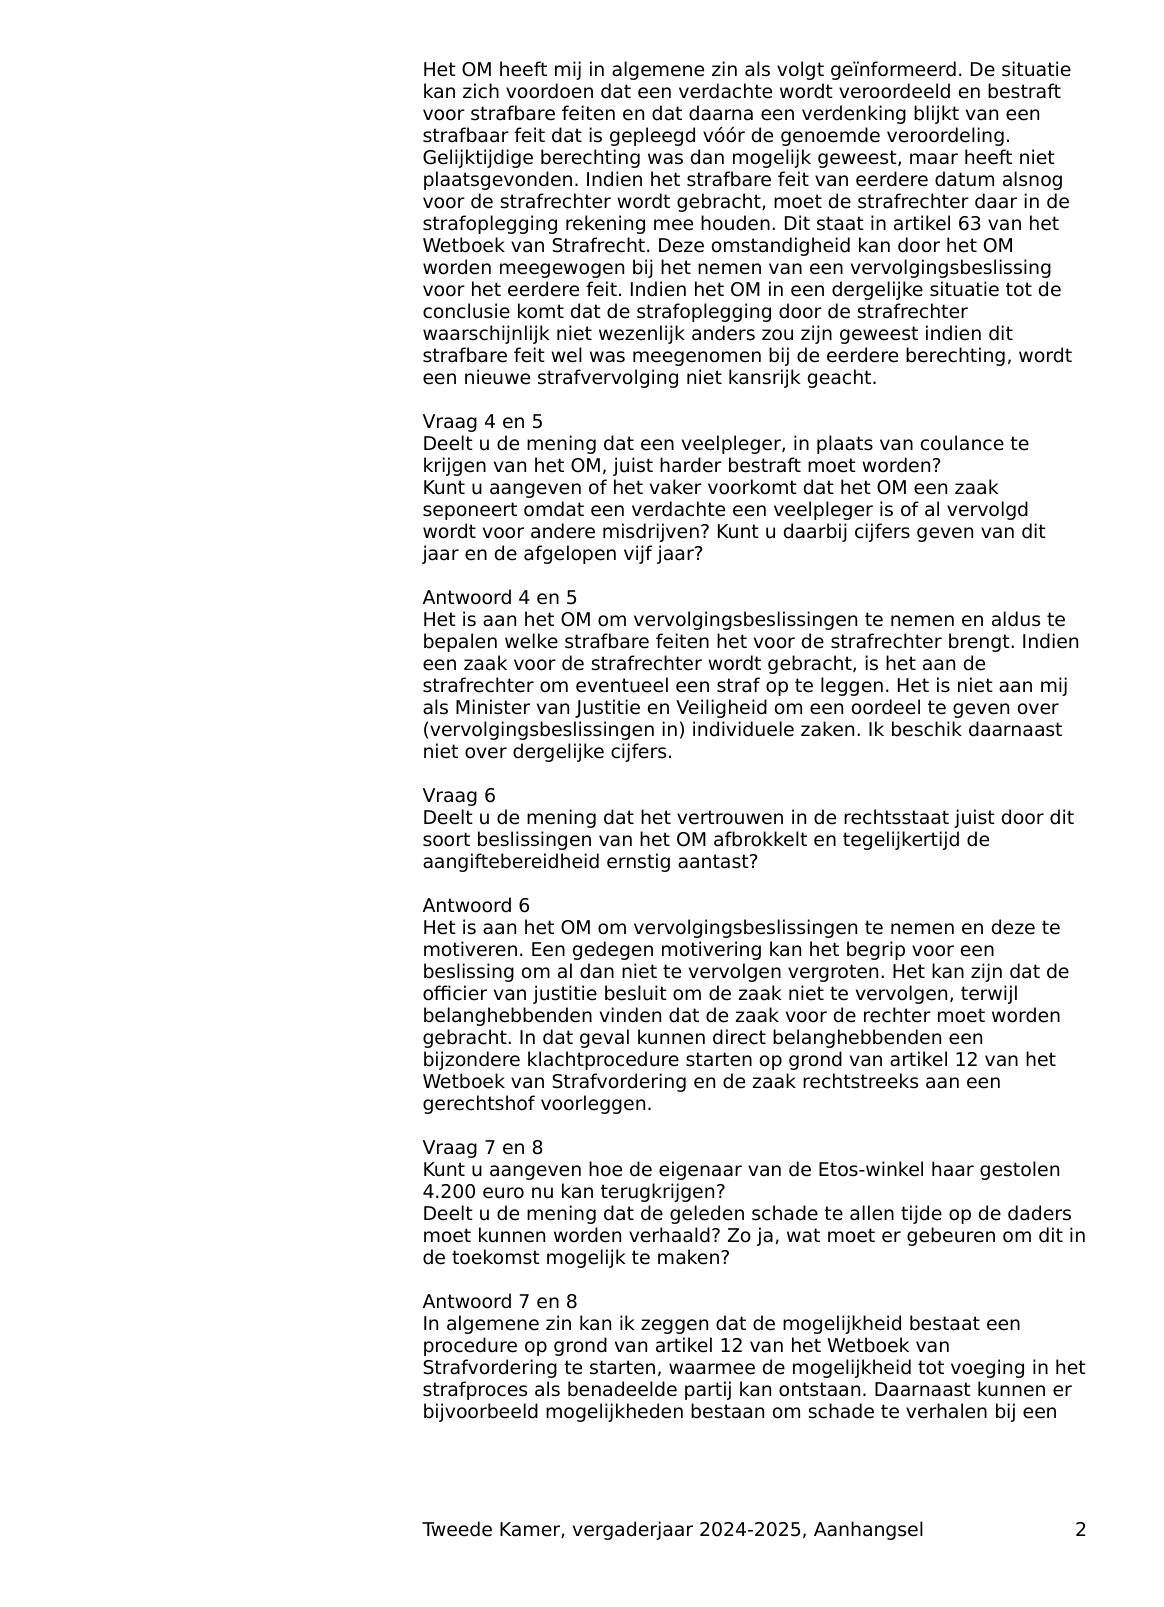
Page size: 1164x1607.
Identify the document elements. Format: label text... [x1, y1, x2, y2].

text Het is aan het OM om vervolgingsbeslissingen te nemen en aldus te bepalen welke strafbare feiten het voor de strafrechter brengt. Indien een zaak voor de strafrechter wordt gebracht, is het aan de strafrechter om eventueel een straf op te leggen. Het is niet aan mij als Minister van Justitie en Veiligheid om een oordeel te geven over (vervolgingsbeslissingen in) individuele zaken. Ik beschik daarnaast niet over dergelijke cijfers. [422, 609, 1087, 763]
text Deelt u de mening dat het vertrouwen in de rechtsstaat juist door dit soort beslissingen van het OM afbrokkelt en tegelijkertijd de aangiftebereidheid ernstig aantast? [422, 807, 1087, 873]
text Vraag 7 en 8 [422, 1137, 1087, 1159]
text Vraag 6 [422, 785, 1087, 807]
text In algemene zin kan ik zeggen dat de mogelijkheid bestaat een procedure op grond van artikel 12 van het Wetboek van Strafvordering te starten, waarmee de mogelijkheid tot voeging in het strafproces als benadeelde partij kan ontstaan. Daarnaast kunnen er bijvoorbeeld mogelijkheden bestaan om schade te verhalen bij een [422, 1313, 1087, 1423]
text Kunt u aangeven of het vaker voorkomt dat het OM een zaak seponeert omdat een verdachte een veelpleger is of al vervolgd wordt voor andere misdrijven? Kunt u daarbij cijfers geven van dit jaar en de afgelopen vijf jaar? [422, 477, 1087, 565]
text Antwoord 4 en 5 [422, 587, 1087, 609]
text Kunt u aangeven hoe de eigenaar van de Etos-winkel haar gestolen 4.200 euro nu kan terugkrijgen? [422, 1159, 1087, 1203]
text Antwoord 6 [422, 895, 1087, 917]
text Deelt u de mening dat de geleden schade te allen tijde op de daders moet kunnen worden verhaald? Zo ja, wat moet er gebeuren om dit in de toekomst mogelijk te maken? [422, 1203, 1087, 1269]
text Het OM heeft mij in algemene zin als volgt geïnformeerd. De situatie kan zich voordoen dat een verdachte wordt veroordeeld en bestraft voor strafbare feiten en dat daarna een verdenking blijkt van een strafbaar feit dat is gepleegd vóór de genoemde veroordeling. Gelijktijdige berechting was dan mogelijk geweest, maar heeft niet plaatsgevonden. Indien het strafbare feit van eerdere datum alsnog voor de strafrechter wordt gebracht, moet de strafrechter daar in de strafoplegging rekening mee houden. Dit staat in artikel 63 van het Wetboek van Strafrecht. Deze omstandigheid kan door het OM worden meegewogen bij het nemen van een vervolgingsbeslissing voor het eerdere feit. Indien het OM in een dergelijke situatie tot de conclusie komt dat de strafoplegging door de strafrechter waarschijnlijk niet wezenlijk anders zou zijn geweest indien dit strafbare feit wel was meegenomen bij de eerdere berechting, wordt een nieuwe strafvervolging niet kansrijk geacht. [422, 59, 1087, 389]
text Het is aan het OM om vervolgingsbeslissingen te nemen en deze te motiveren. Een gedegen motivering kan het begrip voor een beslissing om al dan niet te vervolgen vergroten. Het kan zijn dat de officier van justitie besluit om de zaak niet te vervolgen, terwijl belanghebbenden vinden dat de zaak voor de rechter moet worden gebracht. In dat geval kunnen direct belanghebbenden een bijzondere klachtprocedure starten op grond van artikel 12 van het Wetboek van Strafvordering en de zaak rechtstreeks aan een gerechtshof voorleggen. [422, 917, 1087, 1115]
text Vraag 4 en 5 [422, 411, 1087, 433]
text Antwoord 7 en 8 [422, 1291, 1087, 1313]
text Deelt u de mening dat een veelpleger, in plaats van coulance te krijgen van het OM, juist harder bestraft moet worden? [422, 433, 1087, 477]
